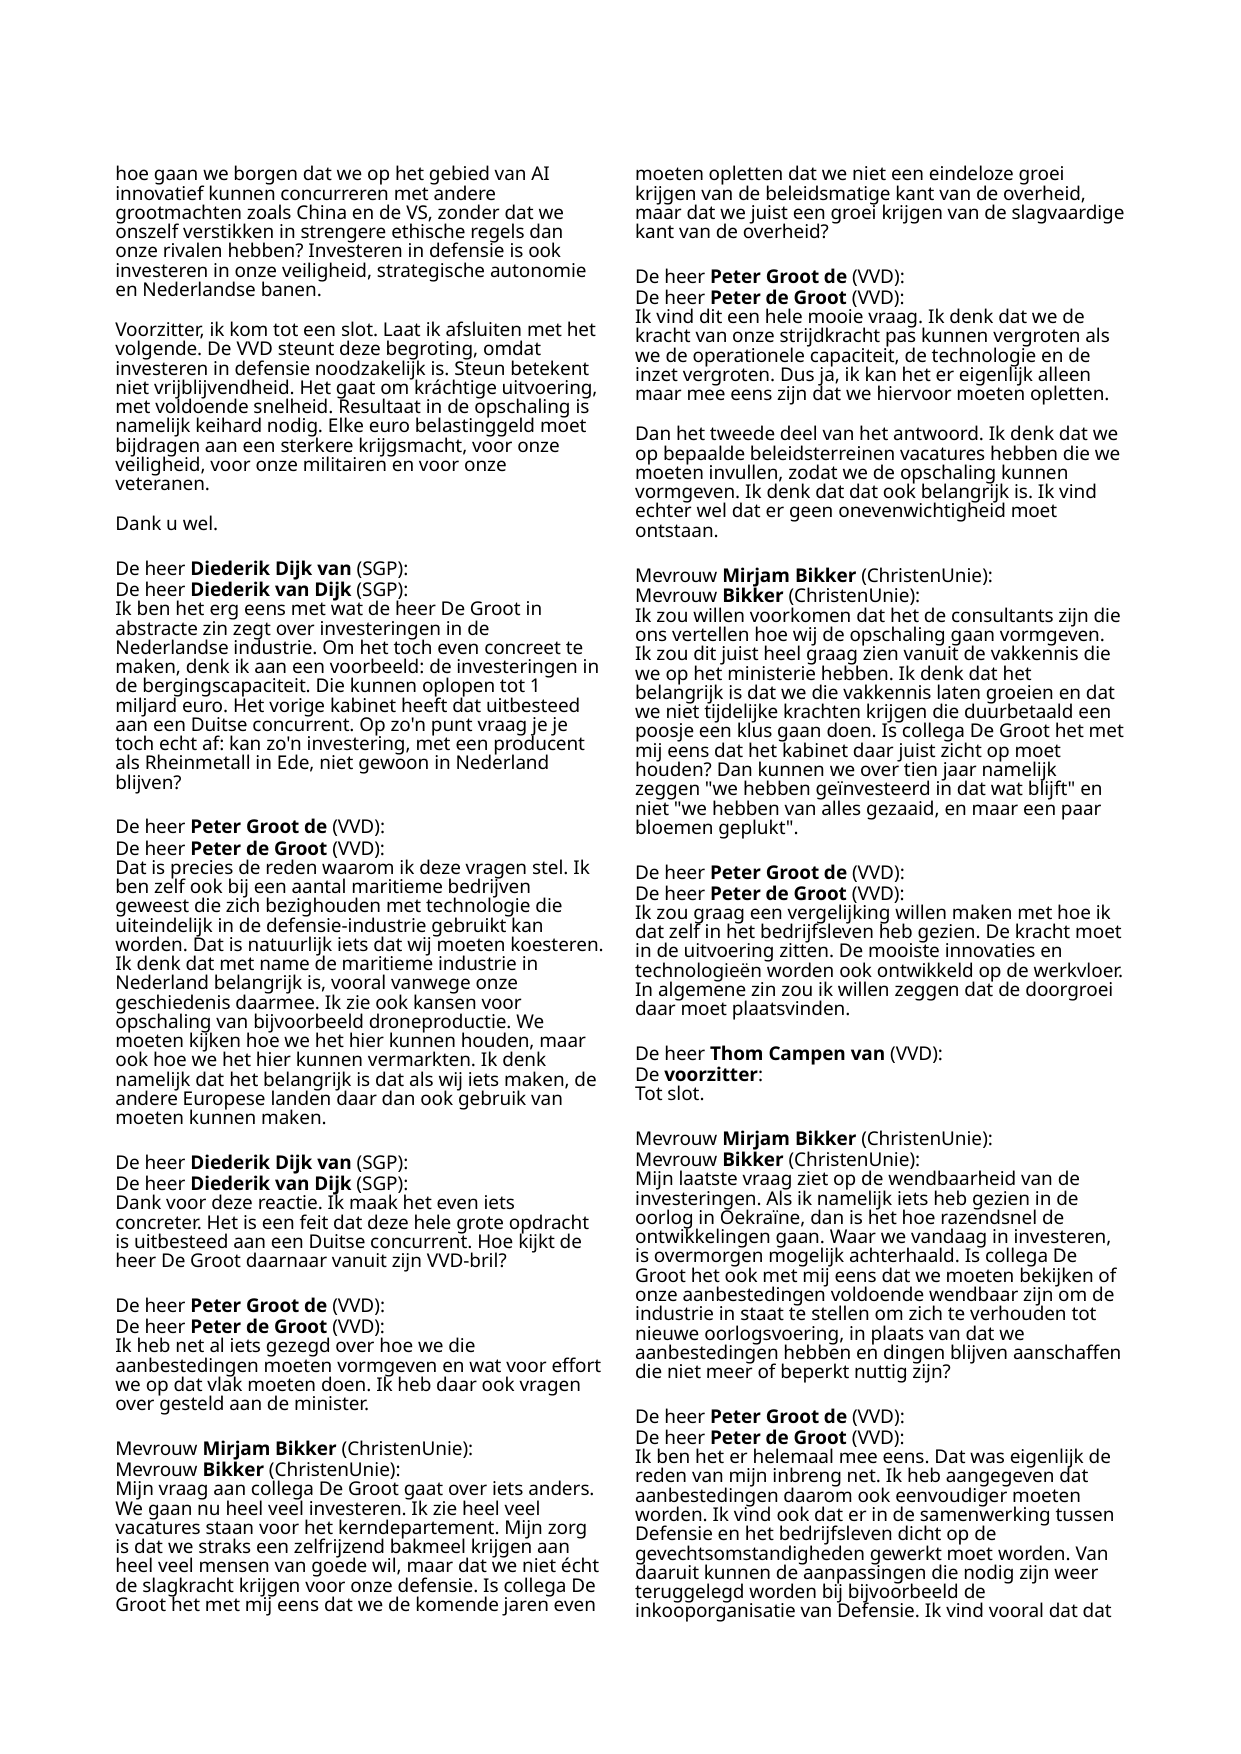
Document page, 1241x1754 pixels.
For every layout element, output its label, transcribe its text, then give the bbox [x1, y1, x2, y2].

text Ik ben het erg eens met wat de heer De Groot in abstracte zin zegt over investeringen in de Nederlandse industrie. Om het toch even concreet te maken, denk ik aan een voorbeeld: de investeringen in de bergingscapaciteit. Die kunnen oplopen tot 1 miljard euro. Het vorige kabinet heeft dat uitbesteed aan een Duitse concurrent. Op zo'n punt vraag je je toch echt af: kan zo'n investering, met een producent als Rheinmetall in Ede, niet gewoon in Nederland blijven? [115, 600, 605, 793]
text De heer Diederik van Dijk (SGP): [115, 581, 605, 600]
text Mevrouw Mirjam Bikker (ChristenUnie): [635, 1125, 1125, 1151]
text Mevrouw Mirjam Bikker (ChristenUnie): [115, 1435, 605, 1461]
text De heer Diederik Dijk van (SGP): [115, 1149, 605, 1175]
text De heer Peter de Groot (VVD): [635, 1429, 1125, 1448]
text Dan het tweede deel van het antwoord. Ik denk dat we op bepaalde beleidsterreinen vacatures hebben die we moeten invullen, zodat we de opschaling kunnen vormgeven. Ik denk dat dat ook belangrijk is. Ik vind echter wel dat er geen onevenwichtigheid moet ontstaan. [635, 425, 1125, 541]
text moeten opletten dat we niet een eindeloze groei krijgen van de beleidsmatige kant van de overheid, maar dat we juist een groei krijgen van de slagvaardige kant van de overheid? [635, 165, 1125, 242]
text De heer Thom Campen van (VVD): [635, 1040, 1125, 1066]
text Ik ben het er helemaal mee eens. Dat was eigenlijk de reden van mijn inbreng net. Ik heb aangegeven dat aanbestedingen daarom ook eenvoudiger moeten worden. Ik vind ook dat er in de samenwerking tussen Defensie en het bedrijfsleven dicht op de gevechtsomstandigheden gewerkt moet worden. Van daaruit kunnen de aanpassingen die nodig zijn weer teruggelegd worden bij bijvoorbeeld de inkooporganisatie van Defensie. Ik vind vooral dat dat [635, 1448, 1125, 1622]
text Dank u wel. [115, 515, 605, 534]
text De heer Peter de Groot (VVD): [115, 1318, 605, 1337]
text hoe gaan we borgen dat we op het gebied van AI innovatief kunnen concurreren met andere grootmachten zoals China en de VS, zonder dat we onszelf verstikken in strengere ethische regels dan onze rivalen hebben? Investeren in defensie is ook investeren in onze veiligheid, strategische autonomie en Nederlandse banen. [115, 165, 605, 300]
text De heer Diederik van Dijk (SGP): [115, 1175, 605, 1194]
text De heer Peter Groot de (VVD): [115, 1292, 605, 1318]
text Tot slot. [635, 1085, 1125, 1104]
text De voorzitter: [635, 1066, 1125, 1085]
text Mijn vraag aan collega De Groot gaat over iets anders. We gaan nu heel veel investeren. Ik zie heel veel vacatures staan voor het kerndepartement. Mijn zorg is dat we straks een zelfrijzend bakmeel krijgen aan heel veel mensen van goede wil, maar dat we niet écht de slagkracht krijgen voor onze defensie. Is collega De Groot het met mij eens dat we de komende jaren even [115, 1480, 605, 1615]
text De heer Peter Groot de (VVD): [635, 859, 1125, 884]
text Mevrouw Bikker (ChristenUnie): [635, 587, 1125, 607]
text Dank voor deze reactie. Ik maak het even iets concreter. Het is een feit dat deze hele grote opdracht is uitbesteed aan een Duitse concurrent. Hoe kijkt de heer De Groot daarnaar vanuit zijn VVD-bril? [115, 1194, 605, 1271]
text Ik zou graag een vergelijking willen maken met hoe ik dat zelf in het bedrijfsleven heb gezien. De kracht moet in de uitvoering zitten. De mooiste innovaties en technologieën worden ook ontwikkeld op de werkvloer. In algemene zin zou ik willen zeggen dat de doorgroei daar moet plaatsvinden. [635, 904, 1125, 1019]
text De heer Peter Groot de (VVD): [635, 1403, 1125, 1429]
text De heer Diederik Dijk van (SGP): [115, 555, 605, 581]
text Dat is precies de reden waarom ik deze vragen stel. Ik ben zelf ook bij een aantal maritieme bedrijven geweest die zich bezighouden met technologie die uiteindelijk in de defensie-industrie gebruikt kan worden. Dat is natuurlijk iets dat wij moeten koesteren. Ik denk dat met name de maritieme industrie in Nederland belangrijk is, vooral vanwege onze geschiedenis daarmee. Ik zie ook kansen voor opschaling van bijvoorbeeld droneproductie. We moeten kijken hoe we het hier kunnen houden, maar ook hoe we het hier kunnen vermarkten. Ik denk namelijk dat het belangrijk is dat als wij iets maken, de andere Europese landen daar dan ook gebruik van moeten kunnen maken. [115, 859, 605, 1128]
text Mevrouw Bikker (ChristenUnie): [115, 1461, 605, 1480]
text Ik heb net al iets gezegd over hoe we die aanbestedingen moeten vormgeven en wat voor effort we op dat vlak moeten doen. Ik heb daar ook vragen over gesteld aan de minister. [115, 1337, 605, 1414]
text Ik vind dit een hele mooie vraag. Ik denk dat we de kracht van onze strijdkracht pas kunnen vergroten als we de operationele capaciteit, de technologie en de inzet vergroten. Dus ja, ik kan het er eigenlijk alleen maar mee eens zijn dat we hiervoor moeten opletten. [635, 308, 1125, 404]
text Mevrouw Bikker (ChristenUnie): [635, 1151, 1125, 1170]
text Voorzitter, ik kom tot een slot. Laat ik afsluiten met het volgende. De VVD steunt deze begroting, omdat investeren in defensie noodzakelijk is. Steun betekent niet vrijblijvendheid. Het gaat om kráchtige uitvoering, met voldoende snelheid. Resultaat in de opschaling is namelijk keihard nodig. Elke euro belastinggeld moet bijdragen aan een sterkere krijgsmacht, voor onze veiligheid, voor onze militairen en voor onze veteranen. [115, 321, 605, 494]
text De heer Peter Groot de (VVD): [635, 263, 1125, 289]
text Mijn laatste vraag ziet op de wendbaarheid van de investeringen. Als ik namelijk iets heb gezien in de oorlog in Oekraïne, dan is het hoe razendsnel de ontwikkelingen gaan. Waar we vandaag in investeren, is overmorgen mogelijk achterhaald. Is collega De Groot het ook met mij eens dat we moeten bekijken of onze aanbestedingen voldoende wendbaar zijn om de industrie in staat te stellen om zich te verhouden tot nieuwe oorlogsvoering, in plaats van dat we aanbestedingen hebben en dingen blijven aanschaffen die niet meer of beperkt nuttig zijn? [635, 1170, 1125, 1382]
text De heer Peter de Groot (VVD): [635, 884, 1125, 904]
text Mevrouw Mirjam Bikker (ChristenUnie): [635, 562, 1125, 587]
text De heer Peter de Groot (VVD): [115, 839, 605, 859]
text De heer Peter de Groot (VVD): [635, 289, 1125, 308]
text Ik zou willen voorkomen dat het de consultants zijn die ons vertellen hoe wij de opschaling gaan vormgeven. Ik zou dit juist heel graag zien vanuit de vakkennis die we op het ministerie hebben. Ik denk dat het belangrijk is dat we die vakkennis laten groeien en dat we niet tijdelijke krachten krijgen die duurbetaald een poosje een klus gaan doen. Is collega De Groot het met mij eens dat het kabinet daar juist zicht op moet houden? Dan kunnen we over tien jaar namelijk zeggen "we hebben geïnvesteerd in dat wat blijft" en niet "we hebben van alles gezaaid, en maar een paar bloemen geplukt". [635, 607, 1125, 838]
text De heer Peter Groot de (VVD): [115, 814, 605, 839]
